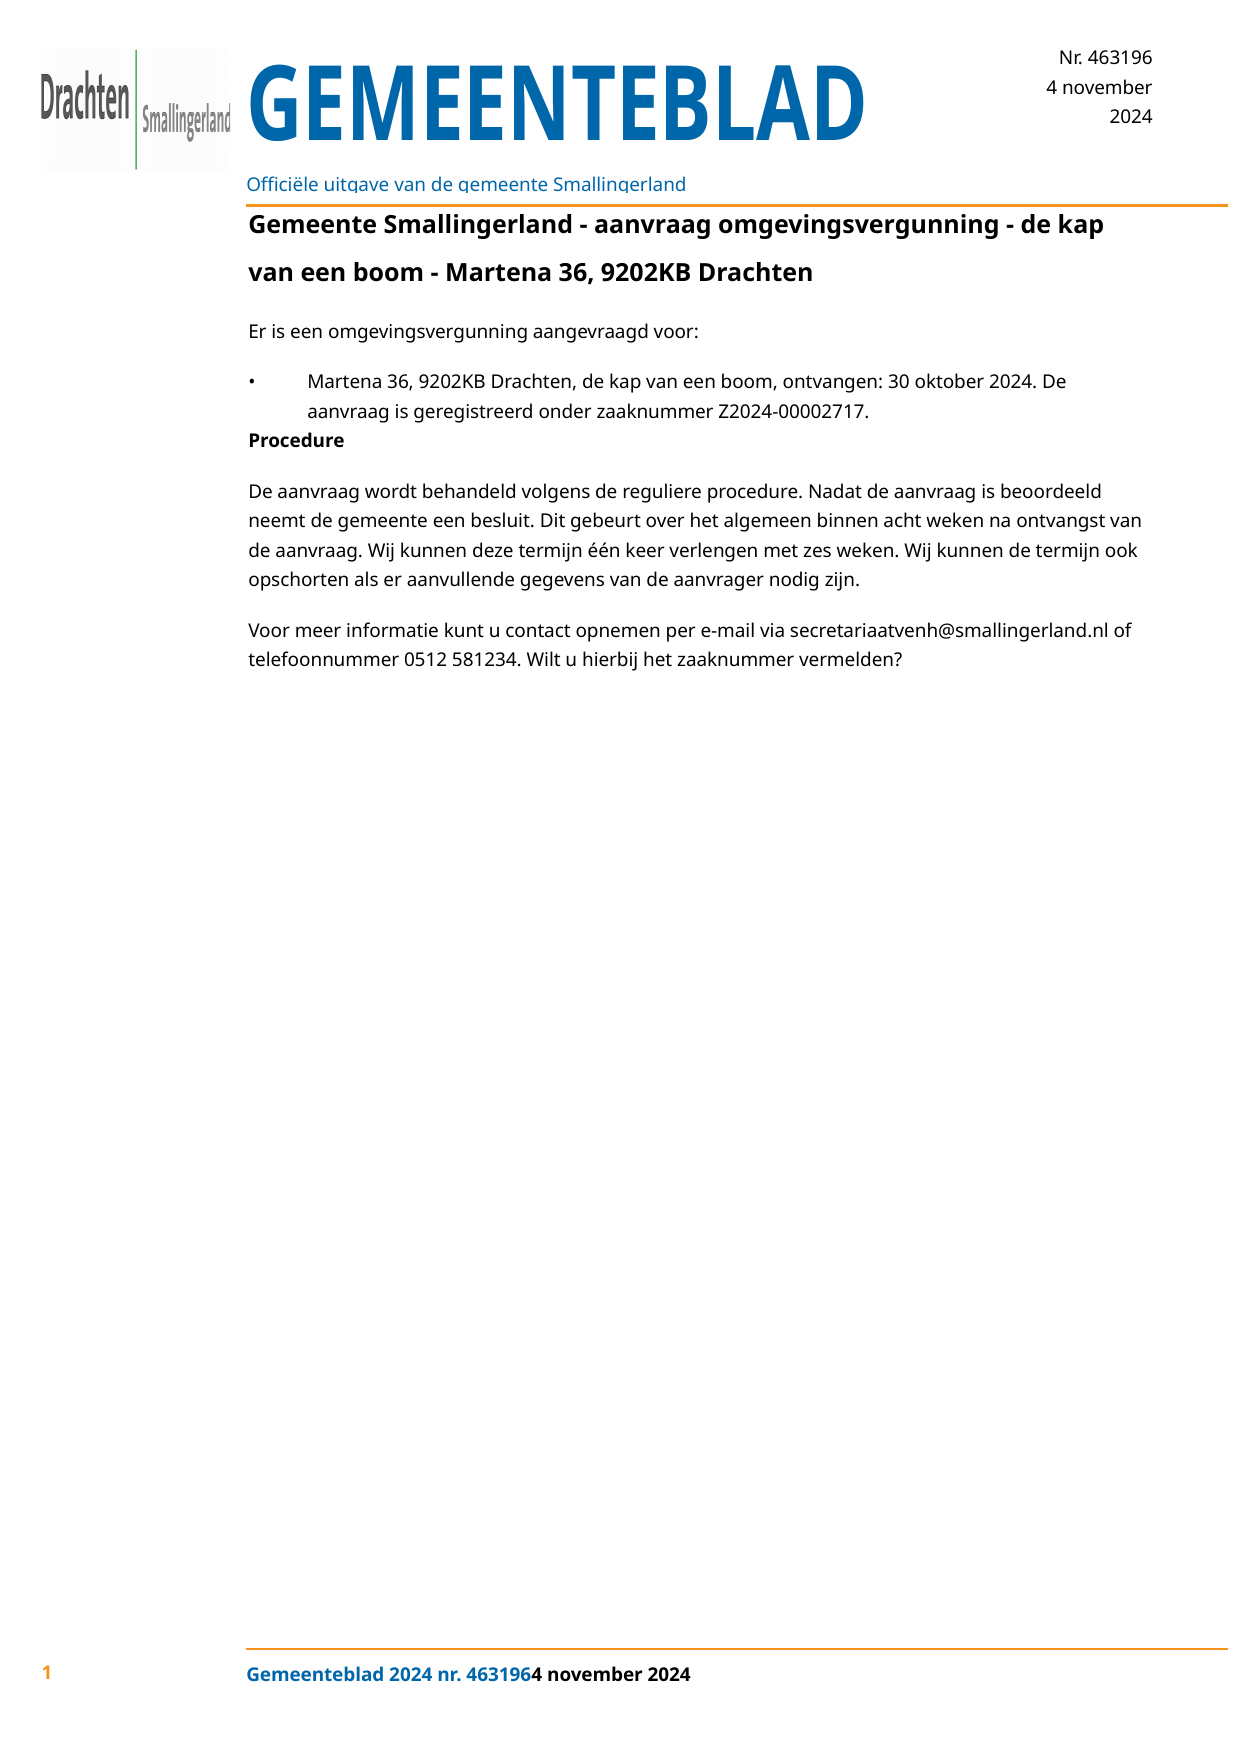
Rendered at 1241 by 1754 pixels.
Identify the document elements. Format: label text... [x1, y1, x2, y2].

list Martena 36, 9202KB Drachten, de kap van een boom, ontvangen: 30 oktober 2024. De aanvraag is geregistreerd onder zaaknummer Z2024-00002717. [248, 368, 1152, 424]
text De aanvraag wordt behandeld volgens de reguliere procedure. Nadat de aanvraag is beoordeeld neemt de gemeente een besluit. Dit gebeurt over het algemeen binnen acht weken na ontvangst van de aanvraag. Wij kunnen deze termijn één keer verlengen met zes weken. Wij kunnen de termijn ook opschorten als er aanvullende gegevens van de aanvrager nodig zijn. [248, 478, 1152, 592]
text Er is een omgevingsvergunning aangevraagd voor: [248, 318, 1152, 344]
text Procedure [248, 427, 1152, 453]
text Gemeente Smallingerland - aanvraag omgevingsvergunning - de kap van een boom - Martena 36, 9202KB Drachten [248, 207, 1152, 288]
text Voor meer informatie kunt u contact opnemen per e-mail via secretariaatvenh@smallingerland.nl of telefoonnummer 0512 581234. Wilt u hierbij het zaaknummer vermelden? [248, 617, 1152, 672]
picture [41, 47, 231, 172]
